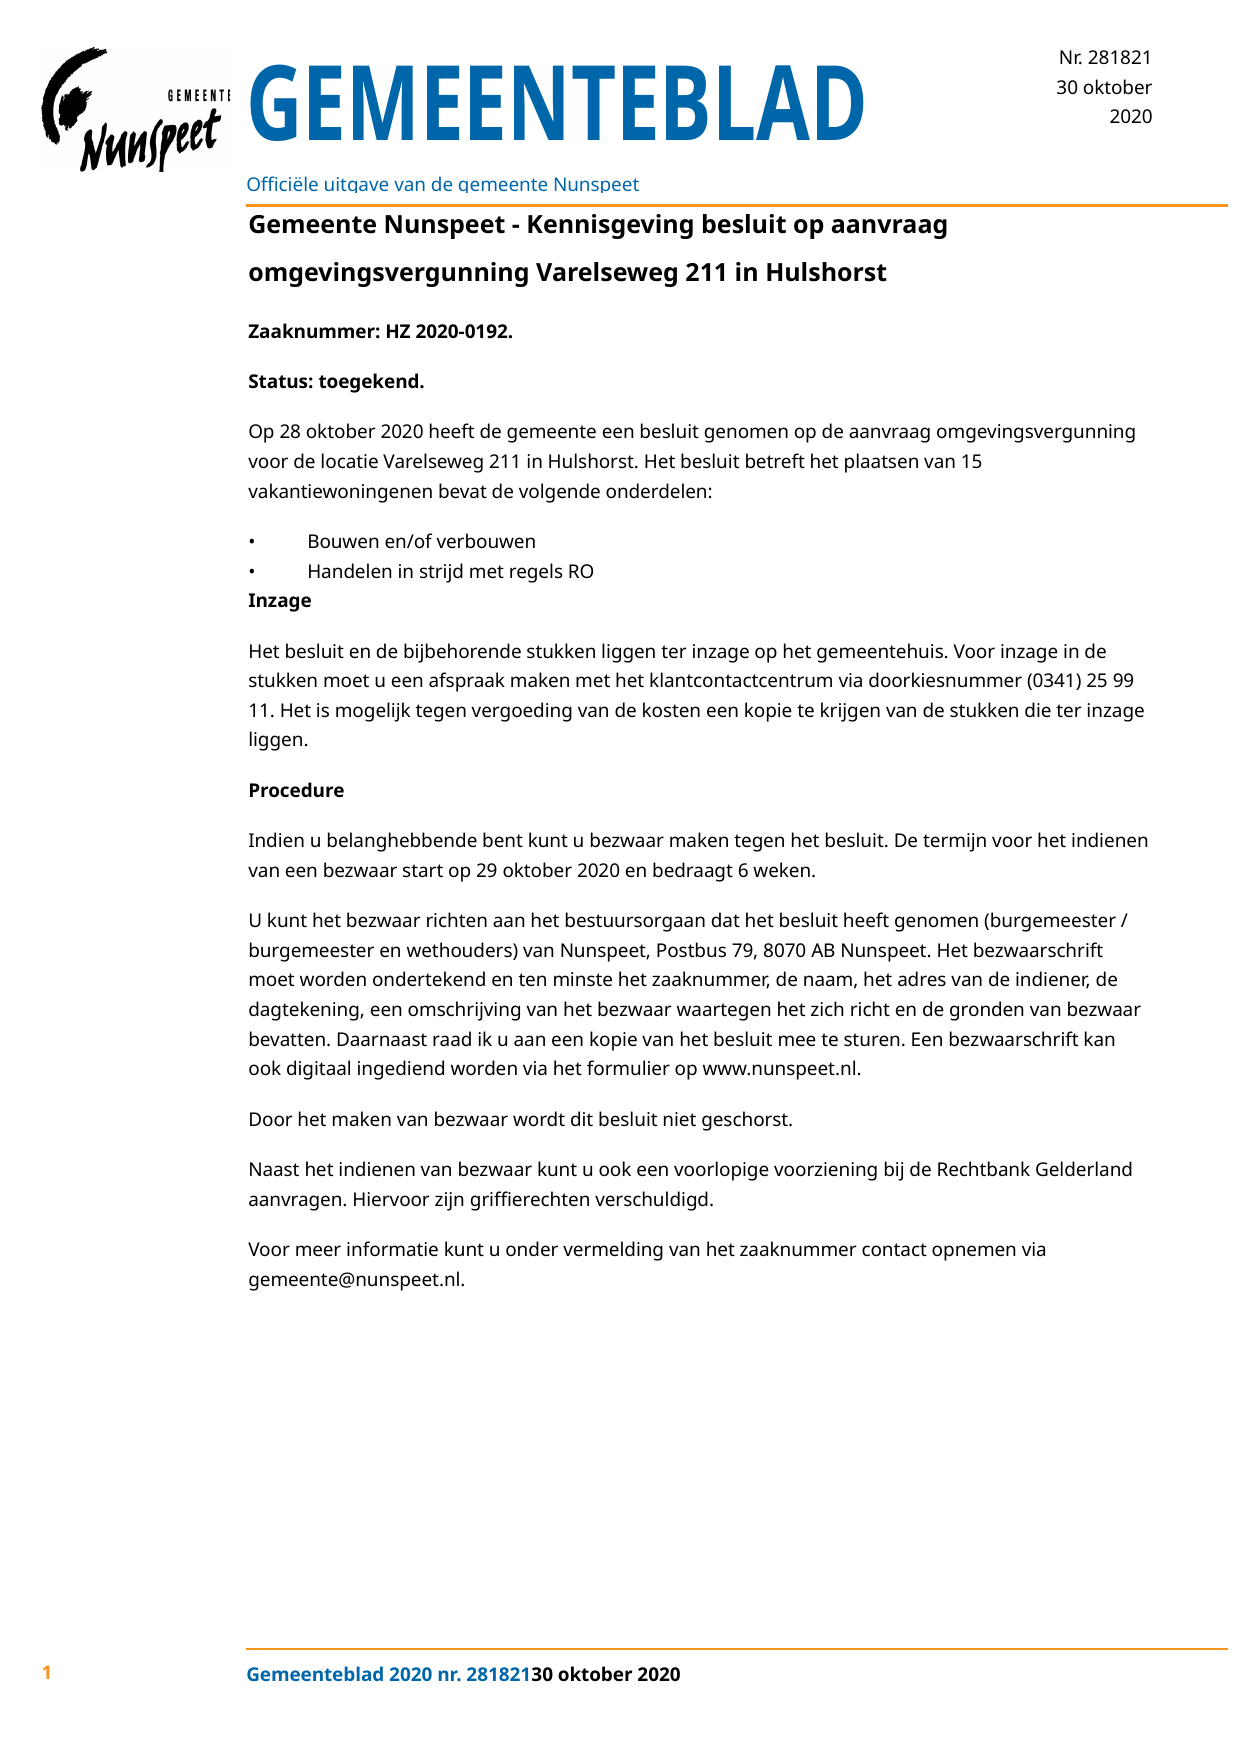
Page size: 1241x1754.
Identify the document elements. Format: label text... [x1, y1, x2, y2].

text Door het maken van bezwaar wordt dit besluit niet geschorst. [248, 1106, 1152, 1132]
text Status: toegekend. [248, 368, 1152, 394]
text Inzage [248, 587, 1152, 613]
list Handelen in strijd met regels RO [248, 558, 1152, 584]
picture [41, 47, 231, 172]
text U kunt het bezwaar richten aan het bestuursorgaan dat het besluit heeft genomen (burgemeester / burgemeester en wethouders) van Nunspeet, Postbus 79, 8070 AB Nunspeet. Het bezwaarschrift moet worden ondertekend en ten minste het zaaknummer, de naam, het adres van de indiener, de dagtekening, een omschrijving van het bezwaar waartegen het zich richt en de gronden van bezwaar bevatten. Daarnaast raad ik u aan een kopie van het besluit mee te sturen. Een bezwaarschrift kan ook digitaal ingediend worden via het formulier op www.nunspeet.nl. [248, 907, 1152, 1081]
text Voor meer informatie kunt u onder vermelding van het zaaknummer contact opnemen via gemeente@nunspeet.nl. [248, 1236, 1152, 1292]
text Het besluit en de bijbehorende stukken liggen ter inzage op het gemeentehuis. Voor inzage in de stukken moet u een afspraak maken met het klantcontactcentrum via doorkiesnummer (0341) 25 99 11. Het is mogelijk tegen vergoeding van de kosten een kopie te krijgen van de stukken die ter inzage liggen. [248, 638, 1152, 752]
list Bouwen en/of verbouwen [248, 528, 1152, 554]
text Zaaknummer: HZ 2020-0192. [248, 318, 1152, 344]
text Procedure [248, 777, 1152, 803]
text Indien u belanghebbende bent kunt u bezwaar maken tegen het besluit. De termijn voor het indienen van een bezwaar start op 29 oktober 2020 en bedraagt 6 weken. [248, 827, 1152, 883]
text Gemeente Nunspeet - Kennisgeving besluit op aanvraag omgevingsvergunning Varelseweg 211 in Hulshorst [248, 207, 1152, 288]
text Naast het indienen van bezwaar kunt u ook een voorlopige voorziening bij de Rechtbank Gelderland aanvragen. Hiervoor zijn griffierechten verschuldigd. [248, 1156, 1152, 1212]
text Op 28 oktober 2020 heeft de gemeente een besluit genomen op de aanvraag omgevingsvergunning voor de locatie Varelseweg 211 in Hulshorst. Het besluit betreft het plaatsen van 15 vakantiewoningenen bevat de volgende onderdelen: [248, 419, 1152, 504]
